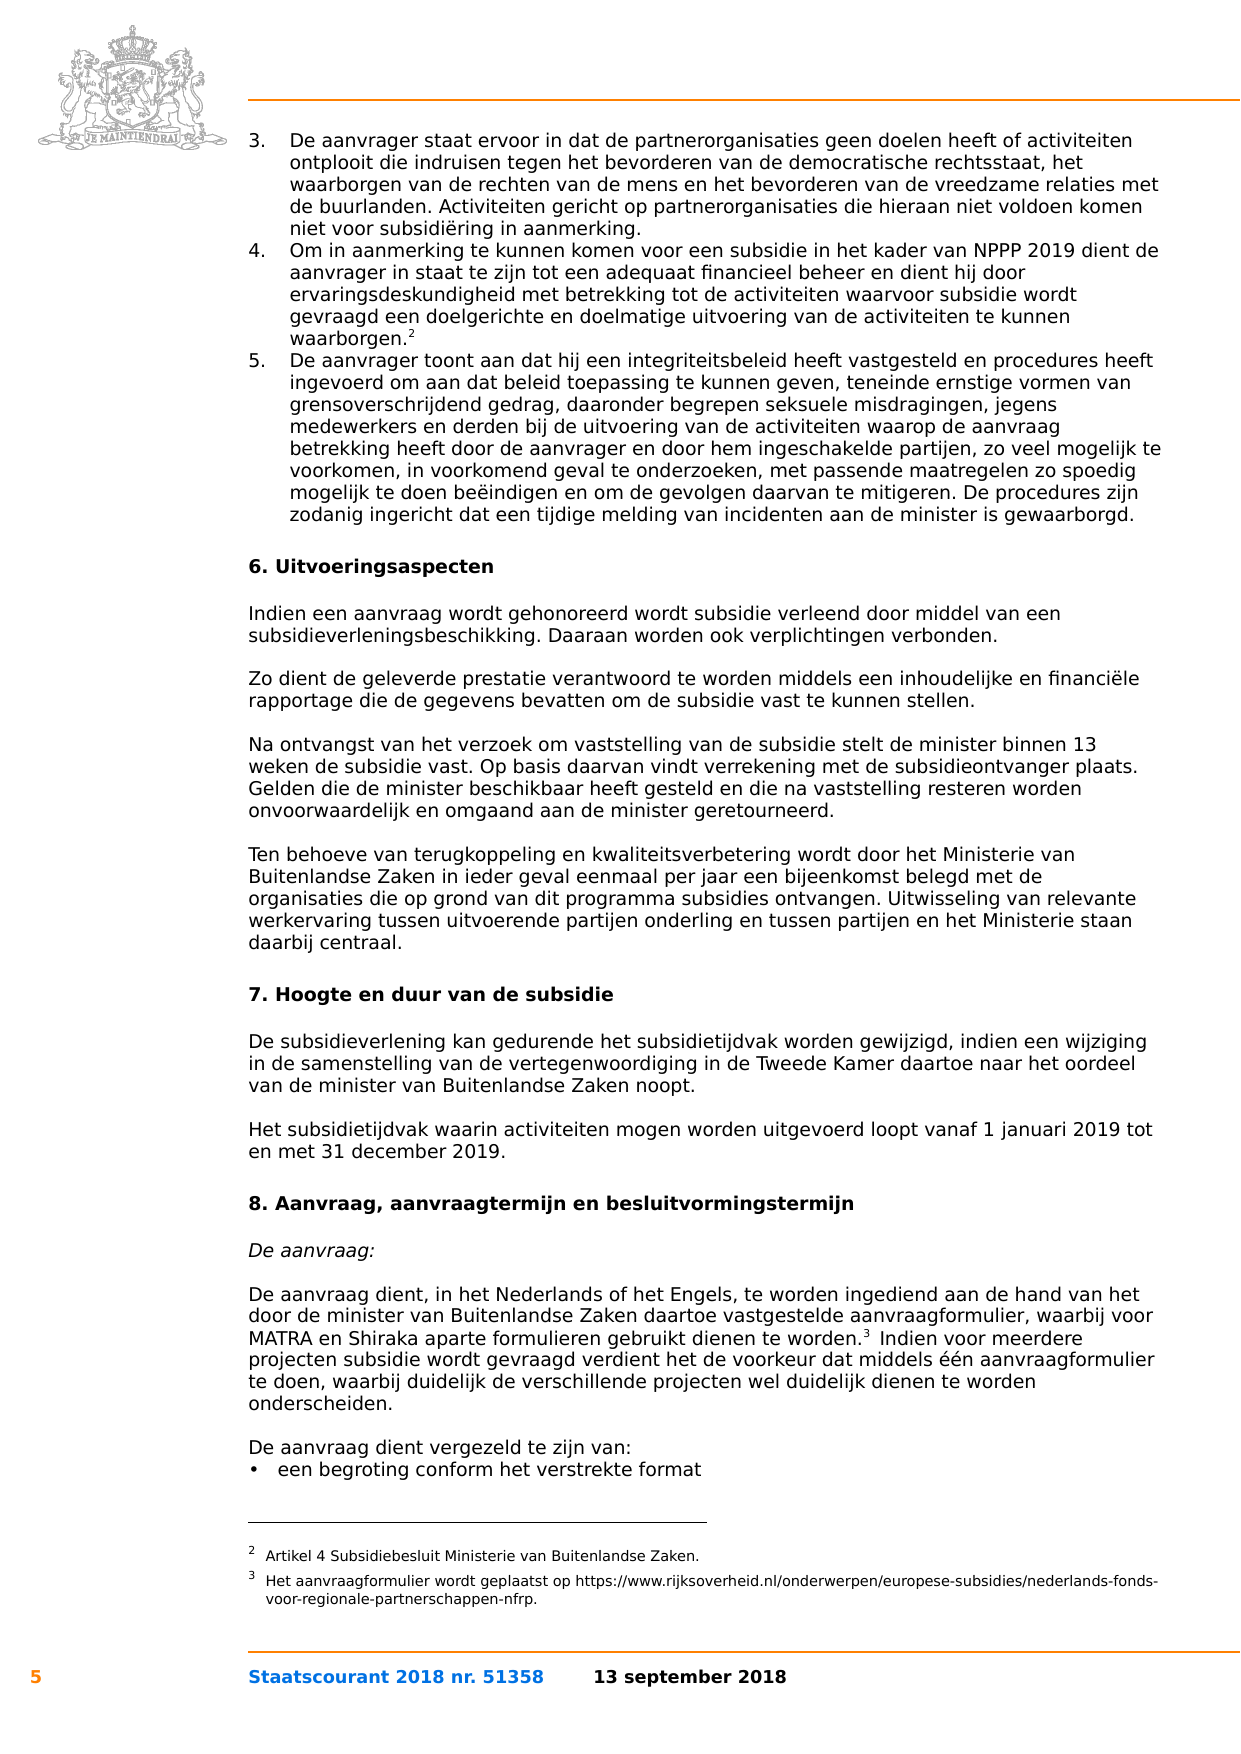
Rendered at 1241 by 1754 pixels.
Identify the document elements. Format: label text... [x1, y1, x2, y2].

text 3. De aanvrager staat ervoor in dat de partnerorganisaties geen doelen heeft of activiteiten ontplooit die indruisen tegen het bevorderen van de democratische rechtsstaat, het waarborgen van de rechten van de mens en het bevorderen van de vreedzame relaties met de buurlanden. Activiteiten gericht op partnerorganisaties die hieraan niet voldoen komen niet voor subsidiëring in aanmerking. [248, 130, 1163, 240]
text Artikel 4 Subsidiebesluit Ministerie van Buitenlandse Zaken. [248, 1544, 1163, 1566]
text Ten behoeve van terugkoppeling en kwaliteitsverbetering wordt door het Ministerie van Buitenlandse Zaken in ieder geval eenmaal per jaar een bijeenkomst belegd met de organisaties die op grond van dit programma subsidies ontvangen. Uitwisseling van relevante werkervaring tussen uitvoerende partijen onderling en tussen partijen en het Ministerie staan daarbij centraal. [248, 844, 1163, 954]
text 5. De aanvrager toont aan dat hij een integriteitsbeleid heeft vastgesteld en procedures heeft ingevoerd om aan dat beleid toepassing te kunnen geven, teneinde ernstige vormen van grensoverschrijdend gedrag, daaronder begrepen seksuele misdragingen, jegens medewerkers en derden bij de uitvoering van de activiteiten waarop de aanvraag betrekking heeft door de aanvrager en door hem ingeschakelde partijen, zo veel mogelijk te voorkomen, in voorkomend geval te onderzoeken, met passende maatregelen zo spoedig mogelijk te doen beëindigen en om de gevolgen daarvan te mitigeren. De procedures zijn zodanig ingericht dat een tijdige melding van incidenten aan de minister is gewaarborgd. [248, 350, 1163, 526]
picture [38, 25, 227, 150]
text Zo dient de geleverde prestatie verantwoord te worden middels een inhoudelijke en financiële rapportage die de gegevens bevatten om de subsidie vast te kunnen stellen. [248, 668, 1163, 712]
subtitle 8. Aanvraag, aanvraagtermijn en besluitvormingstermijn [248, 1193, 1163, 1214]
text 4. Om in aanmerking te kunnen komen voor een subsidie in het kader van NPPP 2019 dient de aanvrager in staat te zijn tot een adequaat financieel beheer en dient hij door ervaringsdeskundigheid met betrekking tot de activiteiten waarvoor subsidie wordt gevraagd een doelgerichte en doelmatige uitvoering van de activiteiten te kunnen waarborgen. [248, 240, 1163, 350]
text Indien een aanvraag wordt gehonoreerd wordt subsidie verleend door middel van een subsidieverleningsbeschikking. Daaraan worden ook verplichtingen verbonden. [248, 602, 1163, 646]
text Na ontvangst van het verzoek om vaststelling van de subsidie stelt de minister binnen 13 weken de subsidie vast. Op basis daarvan vindt verrekening met de subsidieontvanger plaats. Gelden die de minister beschikbaar heeft gesteld en die na vaststelling resteren worden onvoorwaardelijk en omgaand aan de minister geretourneerd. [248, 734, 1163, 822]
text Het subsidietijdvak waarin activiteiten mogen worden uitgevoerd loopt vanaf 1 januari 2019 tot en met 31 december 2019. [248, 1119, 1163, 1163]
text • een begroting conform het verstrekte format [248, 1459, 1163, 1481]
text De aanvraag: [248, 1239, 1163, 1262]
text De subsidieverlening kan gedurende het subsidietijdvak worden gewijzigd, indien een wijziging in de samenstelling van de vertegenwoordiging in de Tweede Kamer daartoe naar het oordeel van de minister van Buitenlandse Zaken noopt. [248, 1031, 1163, 1097]
text De aanvraag dient, in het Nederlands of het Engels, te worden ingediend aan de hand van het door de minister van Buitenlandse Zaken daartoe vastgestelde aanvraagformulier, waarbij voor MATRA en Shiraka aparte formulieren gebruikt dienen te worden. Indien voor meerdere projecten subsidie wordt gevraagd verdient het de voorkeur dat middels één aanvraagformulier te doen, waarbij duidelijk de verschillende projecten wel duidelijk dienen te worden onderscheiden. [248, 1283, 1163, 1415]
subtitle 6. Uitvoeringsaspecten [248, 556, 1163, 577]
text De aanvraag dient vergezeld te zijn van: [248, 1437, 1163, 1459]
text Het aanvraagformulier wordt geplaatst op https://www.rijksoverheid.nl/onderwerpen/europese-subsidies/nederlands-fonds-voor-regionale-partnerschappen-nfrp. [248, 1569, 1163, 1608]
subtitle 7. Hoogte en duur van de subsidie [248, 984, 1163, 1006]
